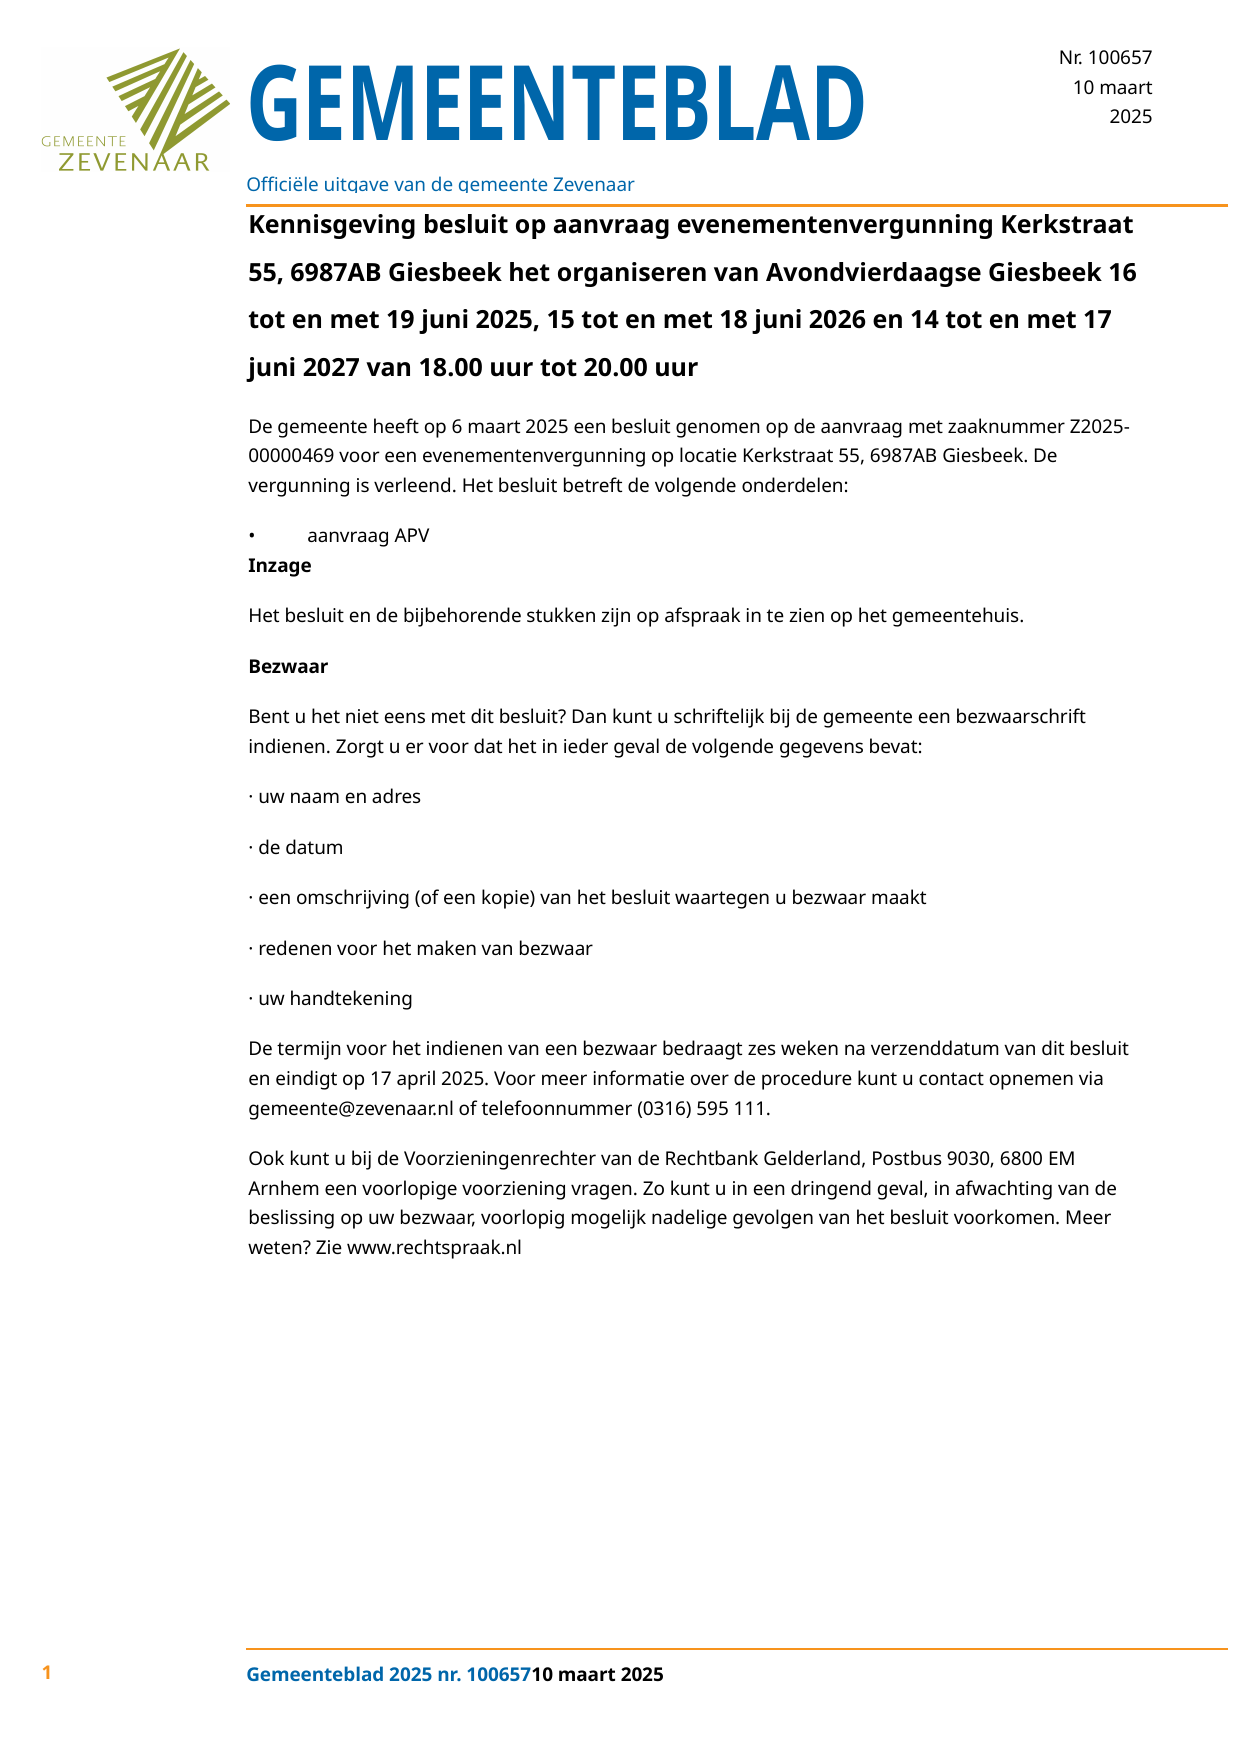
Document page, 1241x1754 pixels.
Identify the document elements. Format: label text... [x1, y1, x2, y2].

text · de datum [248, 834, 1152, 860]
text Bent u het niet eens met dit besluit? Dan kunt u schriftelijk bij de gemeente een bezwaarschrift indienen. Zorgt u er voor dat het in ieder geval de volgende gegevens bevat: [248, 703, 1152, 759]
text Het besluit en de bijbehorende stukken zijn op afspraak in te zien op het gemeentehuis. [248, 603, 1152, 628]
picture [41, 47, 231, 172]
text · uw handtekening [248, 985, 1152, 1011]
text · redenen voor het maken van bezwaar [248, 935, 1152, 961]
text De gemeente heeft op 6 maart 2025 een besluit genomen op de aanvraag met zaaknummer Z2025-00000469 voor een evenementenvergunning op locatie Kerkstraat 55, 6987AB Giesbeek. De vergunning is verleend. Het besluit betreft de volgende onderdelen: [248, 413, 1152, 498]
text Inzage [248, 552, 1152, 578]
text · een omschrijving (of een kopie) van het besluit waartegen u bezwaar maakt [248, 884, 1152, 910]
text Kennisgeving besluit op aanvraag evenementenvergunning Kerkstraat 55, 6987AB Giesbeek het organiseren van Avondvierdaagse Giesbeek 16 tot en met 19 juni 2025, 15 tot en met 18 juni 2026 en 14 tot en met 17 juni 2027 van 18.00 uur tot 20.00 uur [248, 207, 1152, 384]
text · uw naam en adres [248, 783, 1152, 809]
text Bezwaar [248, 653, 1152, 679]
text Ook kunt u bij de Voorzieningenrechter van de Rechtbank Gelderland, Postbus 9030, 6800 EM Arnhem een voorlopige voorziening vragen. Zo kunt u in een dringend geval, in afwachting van de beslissing op uw bezwaar, voorlopig mogelijk nadelige gevolgen van het besluit voorkomen. Meer weten? Zie www.rechtspraak.nl [248, 1145, 1152, 1260]
text De termijn voor het indienen van een bezwaar bedraagt zes weken na verzenddatum van dit besluit en eindigt op 17 april 2025. Voor meer informatie over de procedure kunt u contact opnemen via gemeente@zevenaar.nl of telefoonnummer (0316) 595 111. [248, 1036, 1152, 1121]
list aanvraag APV [248, 523, 1152, 548]
